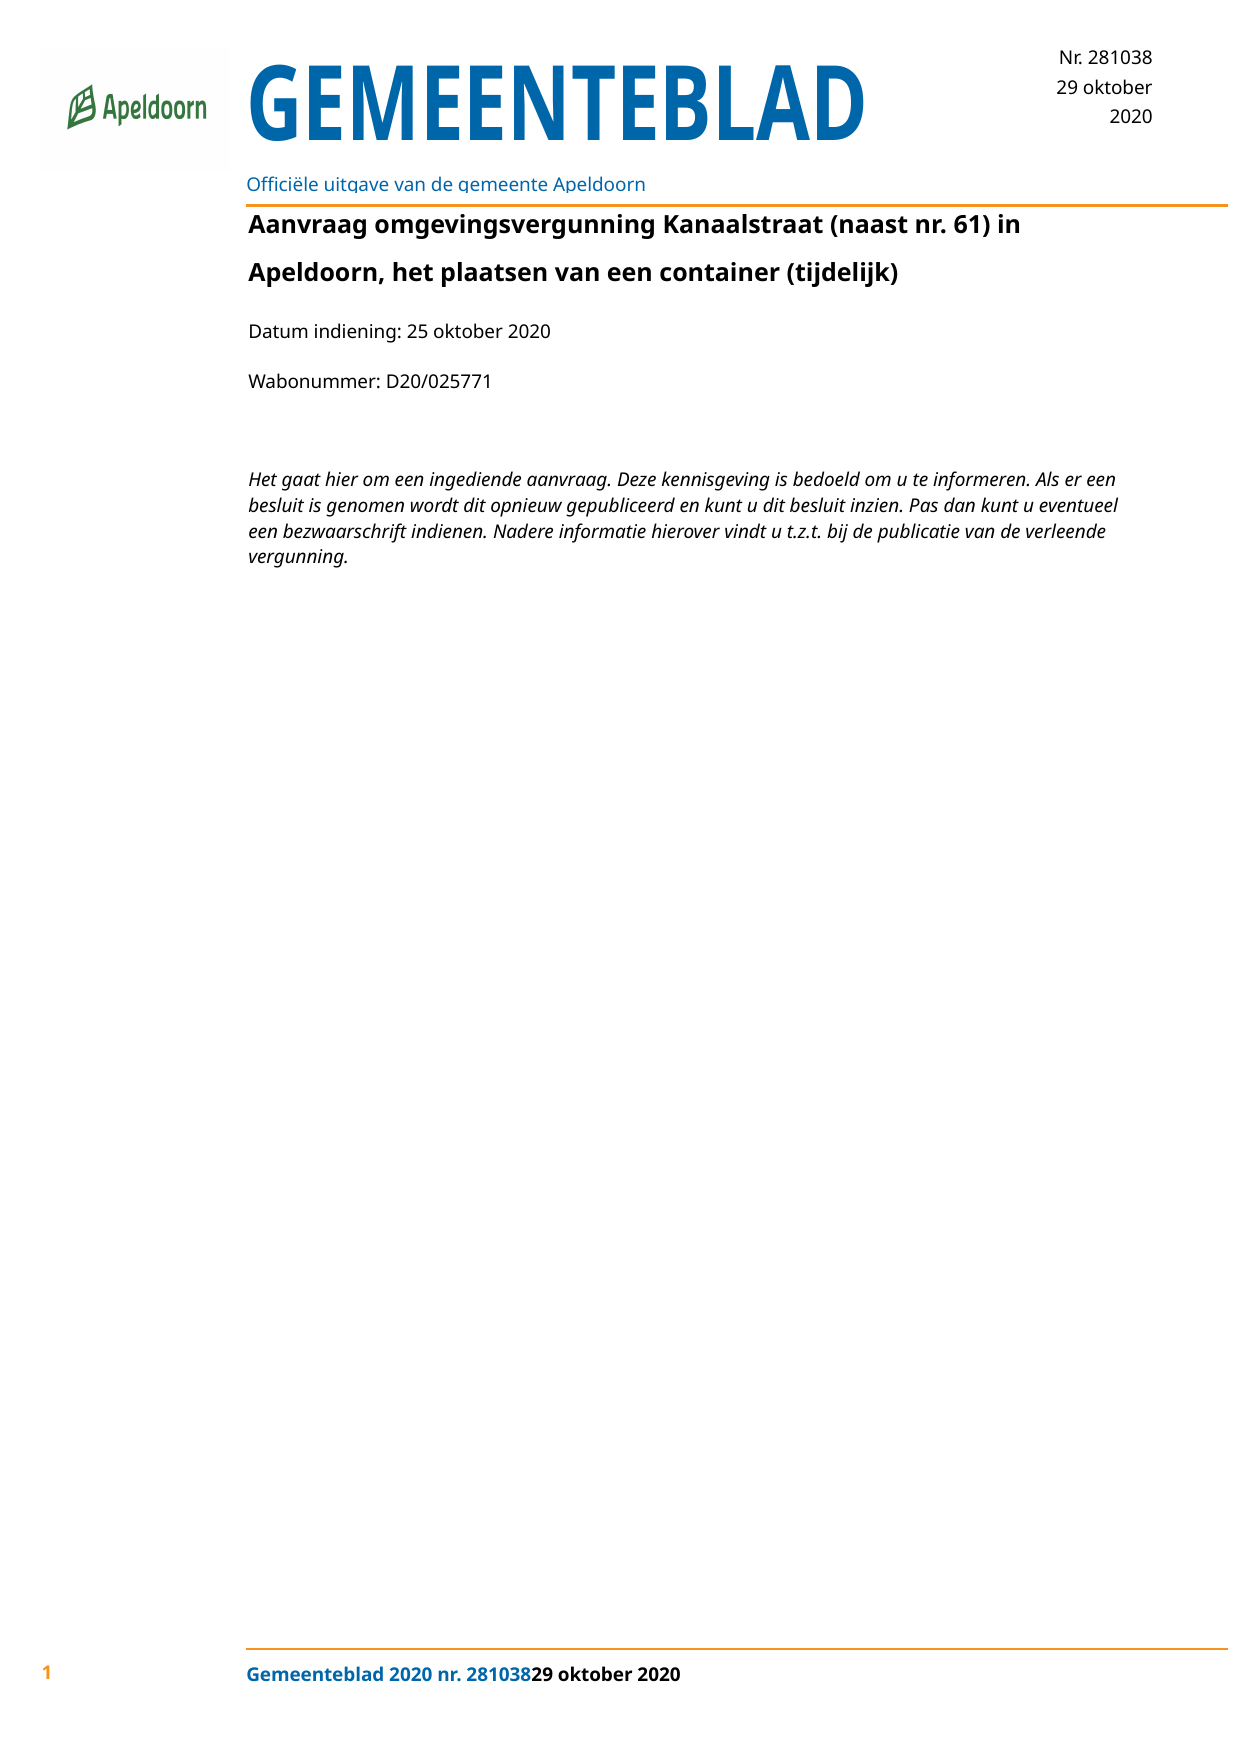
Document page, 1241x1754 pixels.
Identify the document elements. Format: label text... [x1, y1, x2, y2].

text Het gaat hier om een ingediende aanvraag. Deze kennisgeving is bedoeld om u te informeren. Als er een besluit is genomen wordt dit opnieuw gepubliceerd en kunt u dit besluit inzien. Pas dan kunt u eventueel een bezwaarschrift indienen. Nadere informatie hierover vindt u t.z.t. bij de publicatie van de verleende vergunning. [248, 467, 1152, 569]
text Datum indiening: 25 oktober 2020 [248, 318, 1152, 344]
text Aanvraag omgevingsvergunning Kanaalstraat (naast nr. 61) in Apeldoorn, het plaatsen van een container (tijdelijk) [248, 207, 1152, 288]
picture [41, 47, 231, 172]
text Wabonummer: D20/025771 [248, 368, 1152, 394]
